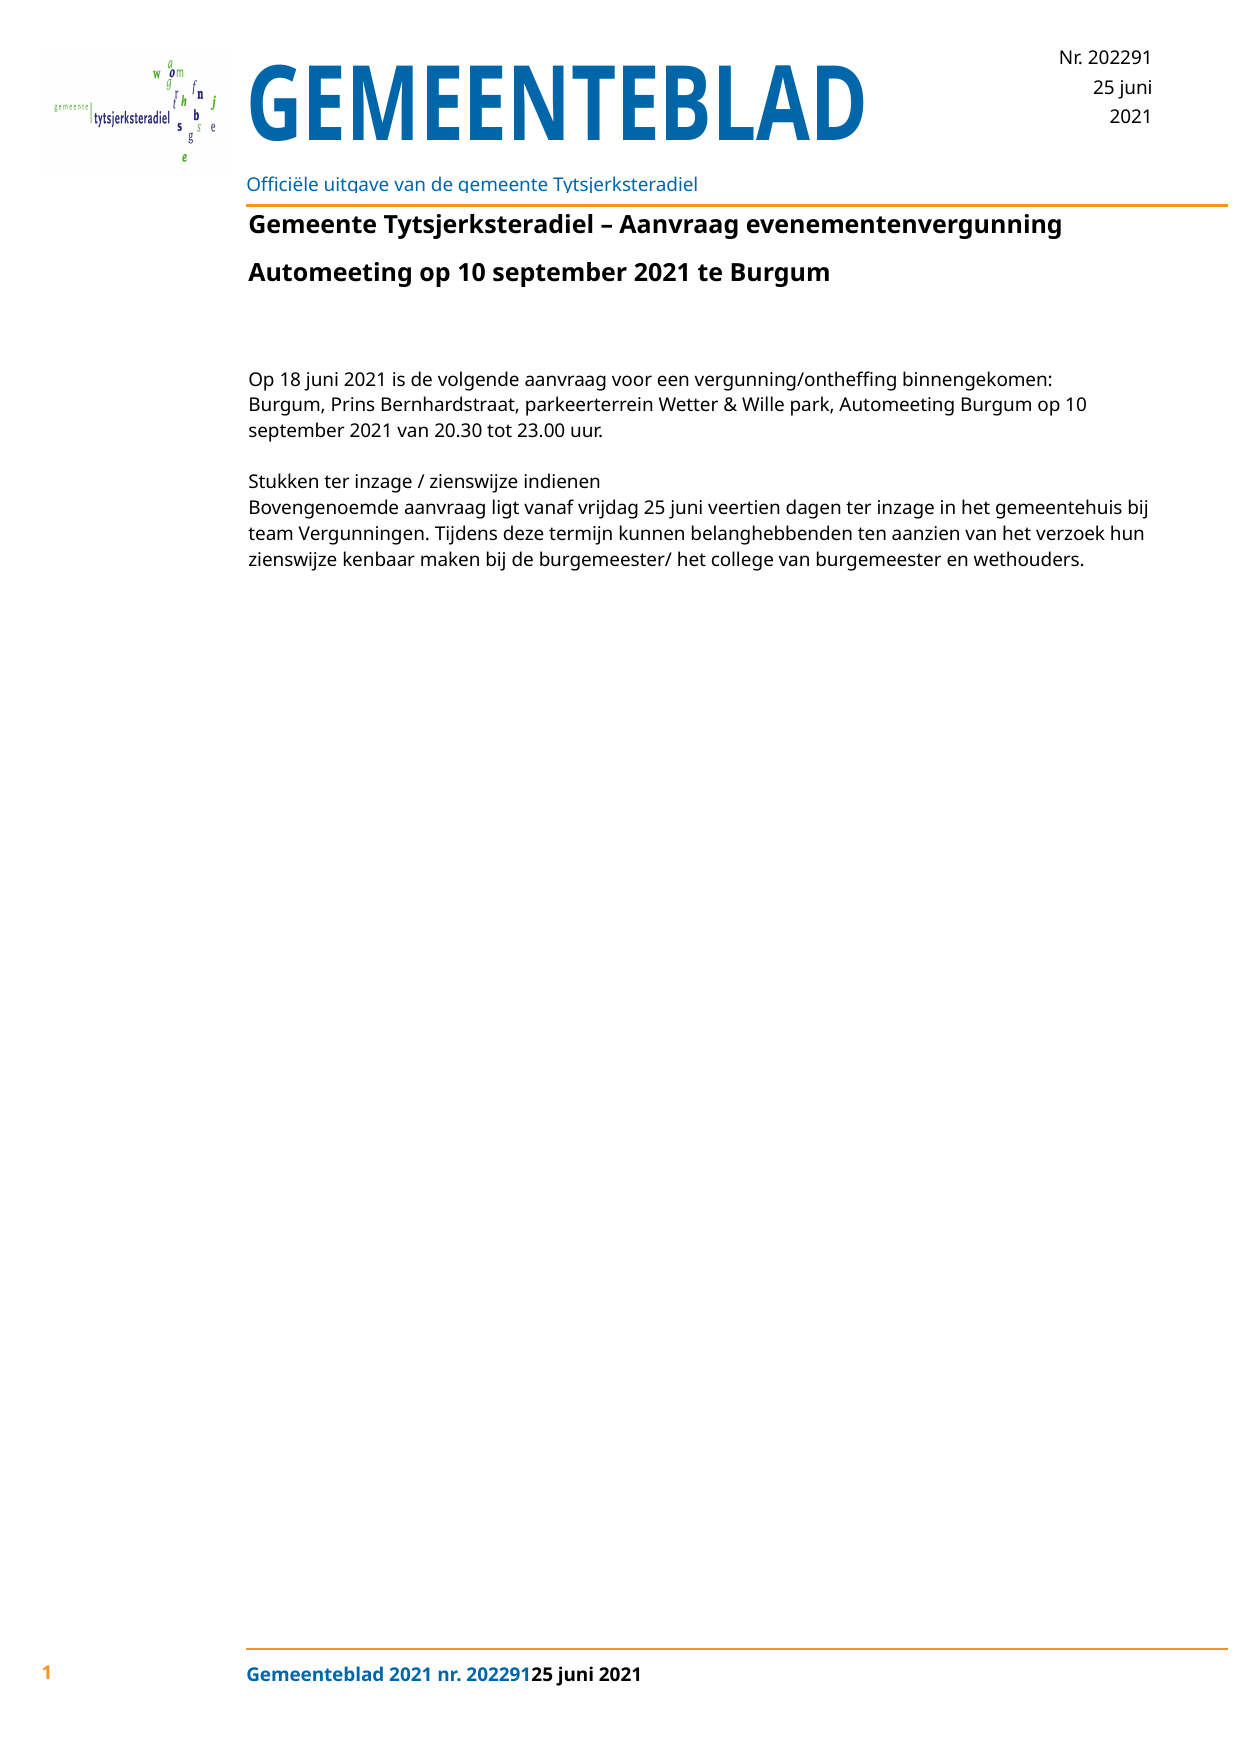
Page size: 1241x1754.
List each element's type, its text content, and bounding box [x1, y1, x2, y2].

picture [41, 47, 231, 172]
text Op 18 juni 2021 is de volgende aanvraag voor een vergunning/ontheffing binnengekomen: [248, 366, 1152, 391]
text Gemeente Tytsjerksteradiel – Aanvraag evenementenvergunning Automeeting op 10 september 2021 te Burgum [248, 207, 1152, 288]
text Burgum, Prins Bernhardstraat, parkeerterrein Wetter & Wille park, Automeeting Burgum op 10 september 2021 van 20.30 tot 23.00 uur. [248, 391, 1152, 443]
text Bovengenoemde aanvraag ligt vanaf vrijdag 25 juni veertien dagen ter inzage in het gemeentehuis bij team Vergunningen. Tijdens deze termijn kunnen belanghebbenden ten aanzien van het verzoek hun zienswijze kenbaar maken bij de burgemeester/ het college van burgemeester en wethouders. [248, 494, 1152, 572]
text Stukken ter inzage / zienswijze indienen [248, 469, 1152, 494]
